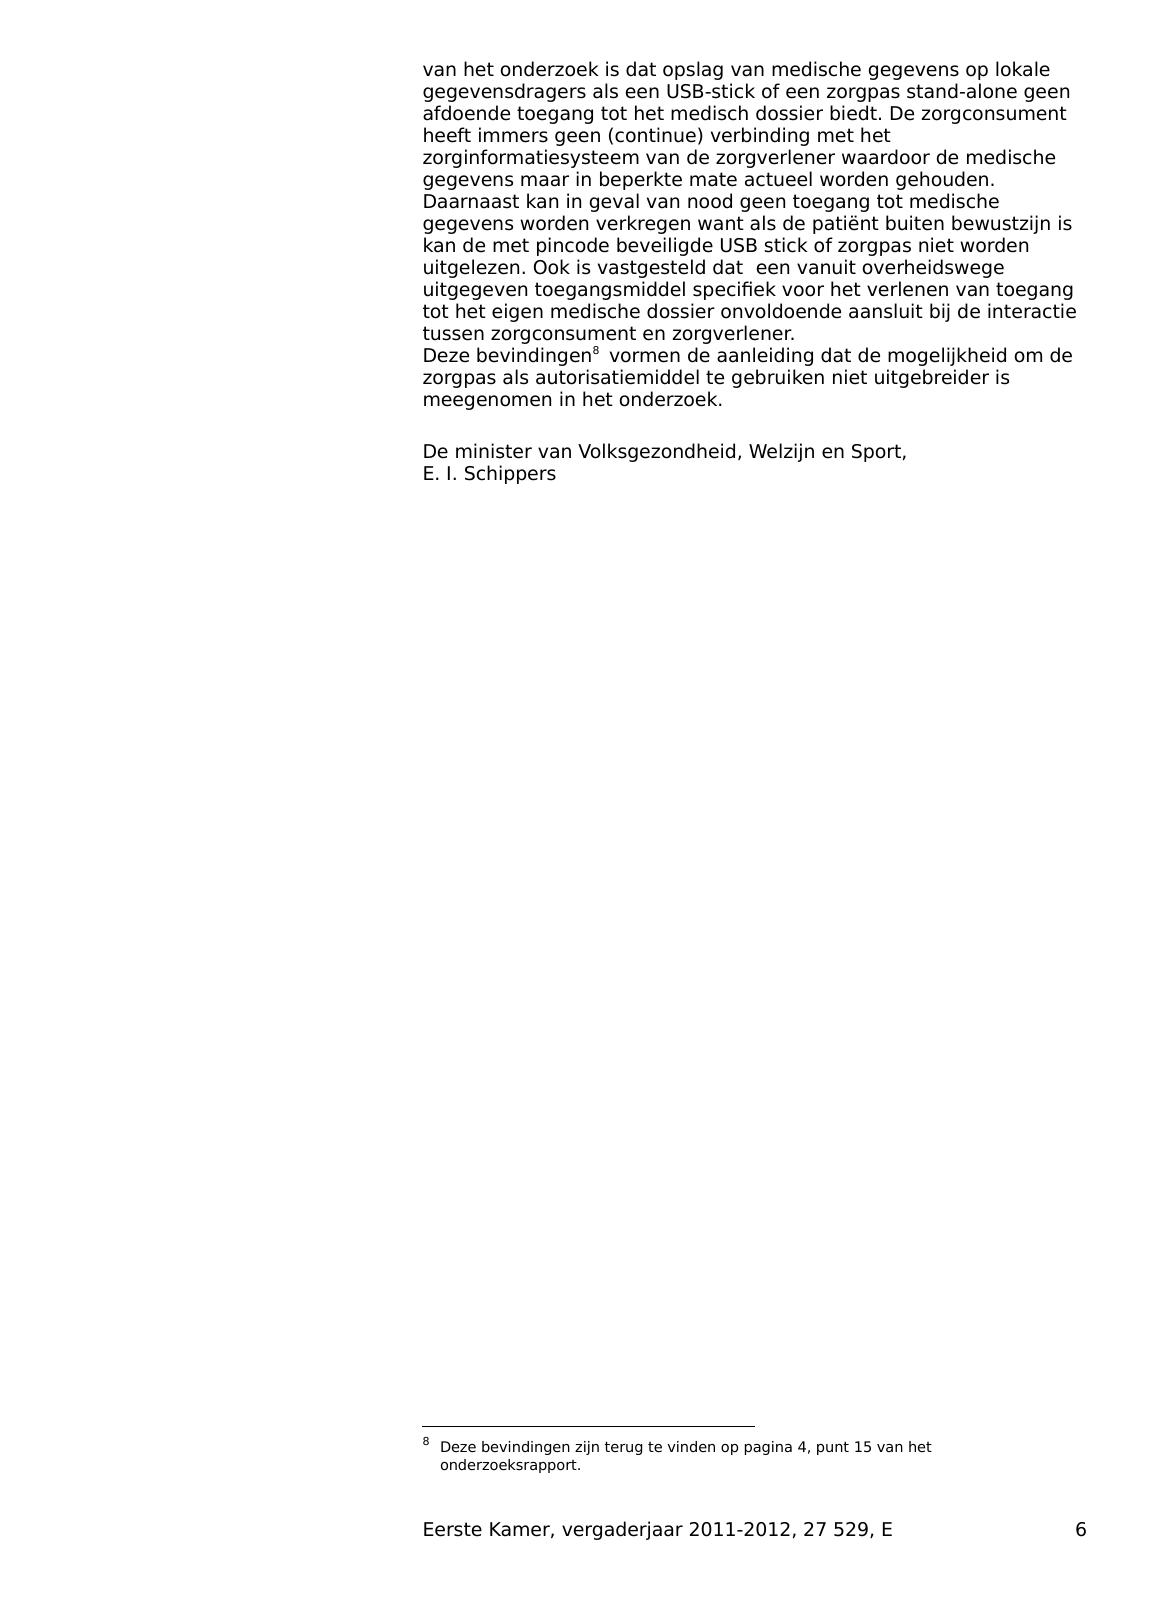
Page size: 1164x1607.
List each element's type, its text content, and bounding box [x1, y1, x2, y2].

text van het onderzoek is dat opslag van medische gegevens op lokale gegevensdragers als een USB-stick of een zorgpas stand-alone geen afdoende toegang tot het medisch dossier biedt. De zorgconsument heeft immers geen (continue) verbinding met het zorginformatiesysteem van de zorgverlener waardoor de medische gegevens maar in beperkte mate actueel worden gehouden. Daarnaast kan in geval van nood geen toegang tot medische gegevens worden verkregen want als de patiënt buiten bewustzijn is kan de met pincode beveiligde USB stick of zorgpas niet worden uitgelezen. Ook is vastgesteld dat een vanuit overheidswege uitgegeven toegangsmiddel specifiek voor het verlenen van toegang tot het eigen medische dossier onvoldoende aansluit bij de interactie tussen zorgconsument en zorgverlener. [422, 59, 1087, 345]
text Deze bevindingen zijn terug te vinden op pagina 4, punt 15 van het onderzoeksrapport. [422, 1435, 1087, 1474]
text De minister van Volksgezondheid, Welzijn en Sport, E. I. Schippers [422, 441, 1087, 485]
text Deze bevindingen vormen de aanleiding dat de mogelijkheid om de zorgpas als autorisatiemiddel te gebruiken niet uitgebreider is meegenomen in het onderzoek. [422, 345, 1087, 411]
